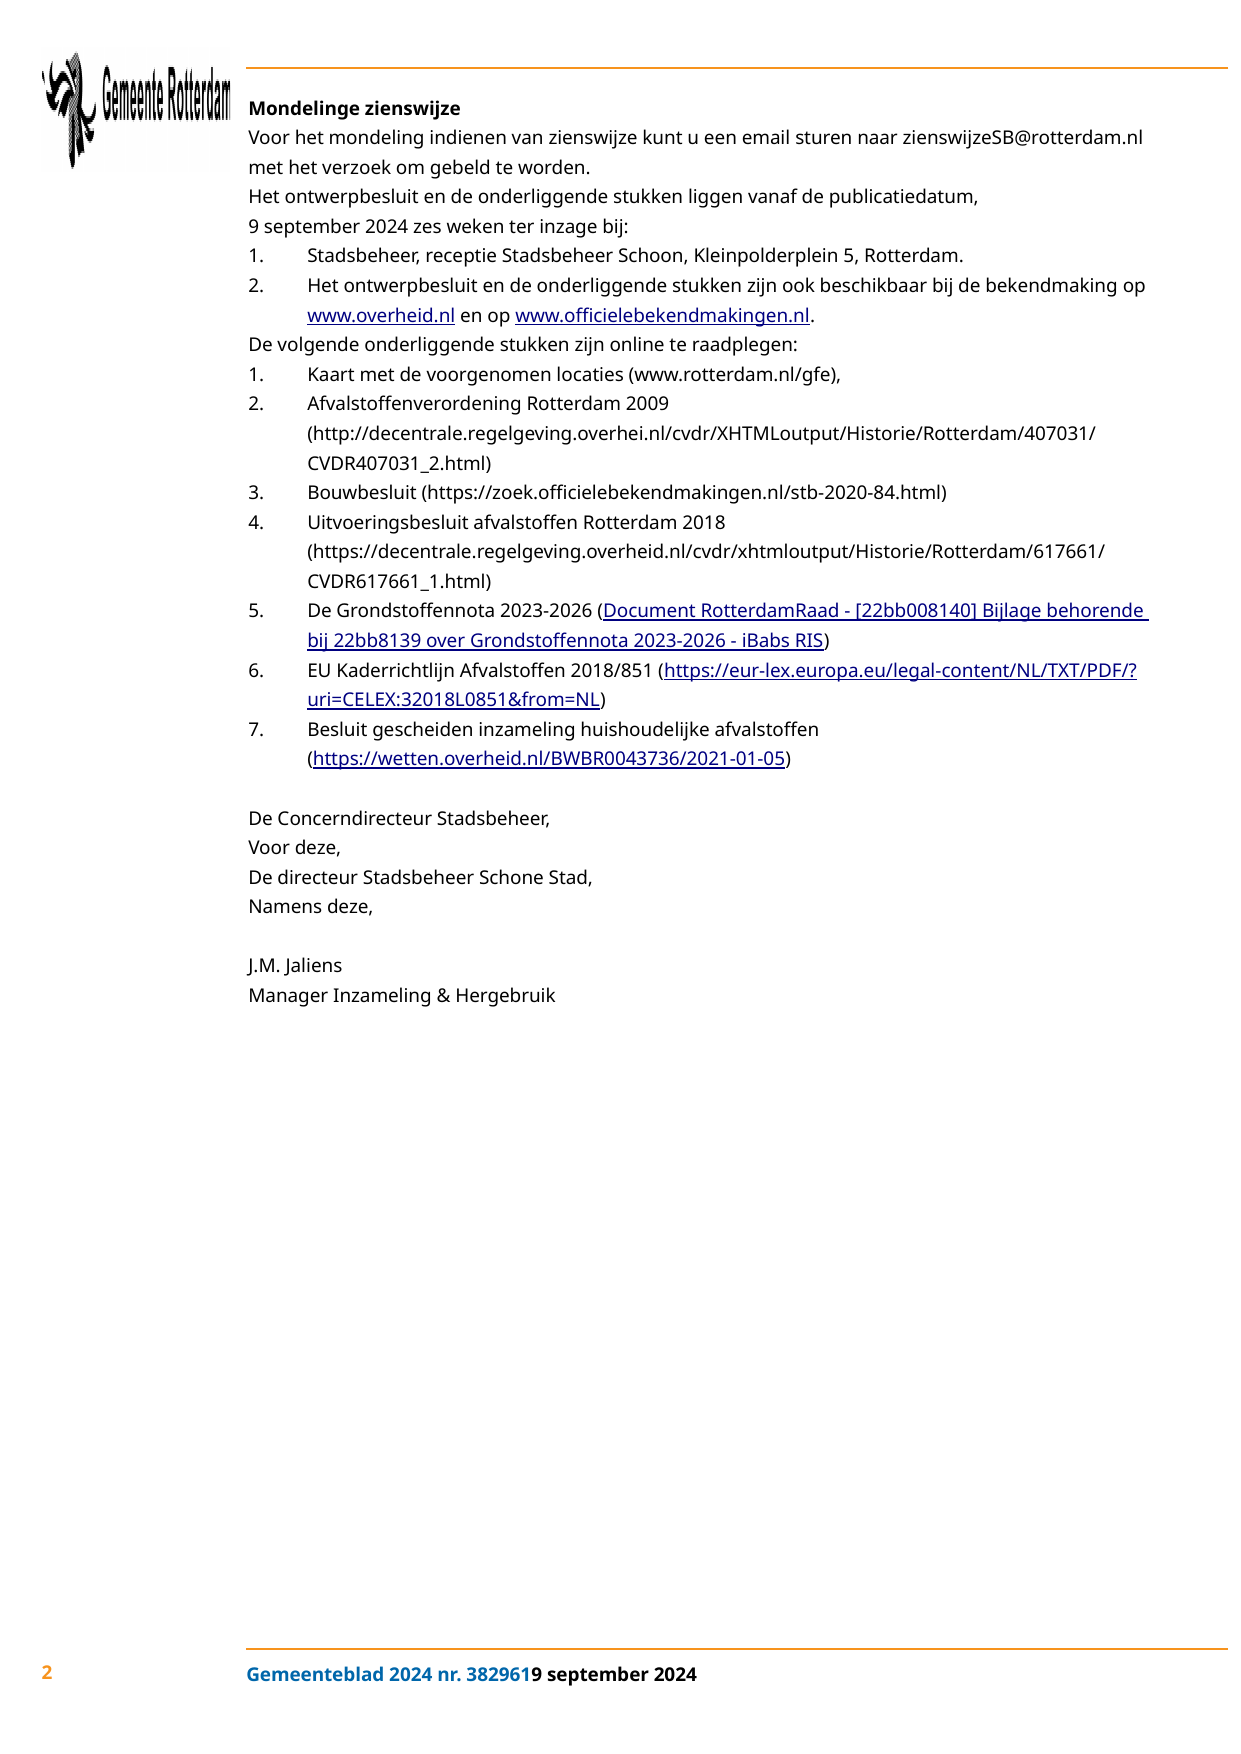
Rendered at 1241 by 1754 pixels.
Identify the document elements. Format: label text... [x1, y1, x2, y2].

text De Concerndirecteur Stadsbeheer, [248, 805, 1152, 831]
text J.M. Jaliens [248, 953, 1152, 978]
text Mondelinge zienswijze [248, 95, 1152, 121]
list Kaart met de voorgenomen locaties (www.rotterdam.nl/gfe), [248, 361, 1152, 387]
list Stadsbeheer, receptie Stadsbeheer Schoon, Kleinpolderplein 5, Rotterdam. [248, 243, 1152, 268]
text Het ontwerpbesluit en de onderliggende stukken liggen vanaf de publicatiedatum, [248, 183, 1152, 209]
text Namens deze, [248, 893, 1152, 919]
list Bouwbesluit (https://zoek.officielebekendmakingen.nl/stb-2020-84.html) [248, 479, 1152, 505]
list Het ontwerpbesluit en de onderliggende stukken zijn ook beschikbaar bij de bekendmaking op www.overheid.nl en op www.officielebekendmakingen.nl. [248, 272, 1152, 328]
text De directeur Stadsbeheer Schone Stad, [248, 864, 1152, 890]
text Manager Inzameling & Hergebruik [248, 982, 1152, 1008]
text De volgende onderliggende stukken zijn online te raadplegen: [248, 331, 1152, 357]
text Voor deze, [248, 834, 1152, 860]
list Uitvoeringsbesluit afvalstoffen Rotterdam 2018 (https://decentrale.regelgeving.overheid.nl/cvdr/xhtmloutput/Historie/Rotterdam/617661/CVDR617661_1.html) [248, 509, 1152, 594]
text 9 september 2024 zes weken ter inzage bij: [248, 213, 1152, 239]
list Afvalstoffenverordening Rotterdam 2009 (http://decentrale.regelgeving.overhei.nl/cvdr/XHTMLoutput/Historie/Rotterdam/407031/CVDR407031_2.html) [248, 391, 1152, 476]
list EU Kaderrichtlijn Afvalstoffen 2018/851 (https://eur-lex.europa.eu/legal-content/NL/TXT/PDF/?uri=CELEX:32018L0851&from=NL) [248, 657, 1152, 712]
list Besluit gescheiden inzameling huishoudelijke afvalstoffen (https://wetten.overheid.nl/BWBR0043736/2021-01-05) [248, 716, 1152, 771]
text Voor het mondeling indienen van zienswijze kunt u een email sturen naar zienswijzeSB@rotterdam.nl met het verzoek om gebeld te worden. [248, 124, 1152, 180]
list De Grondstoffennota 2023-2026 (Document RotterdamRaad - [22bb008140] Bijlage behorende bij 22bb8139 over Grondstoffennota 2023-2026 - iBabs RIS) [248, 598, 1152, 653]
picture [41, 47, 231, 172]
